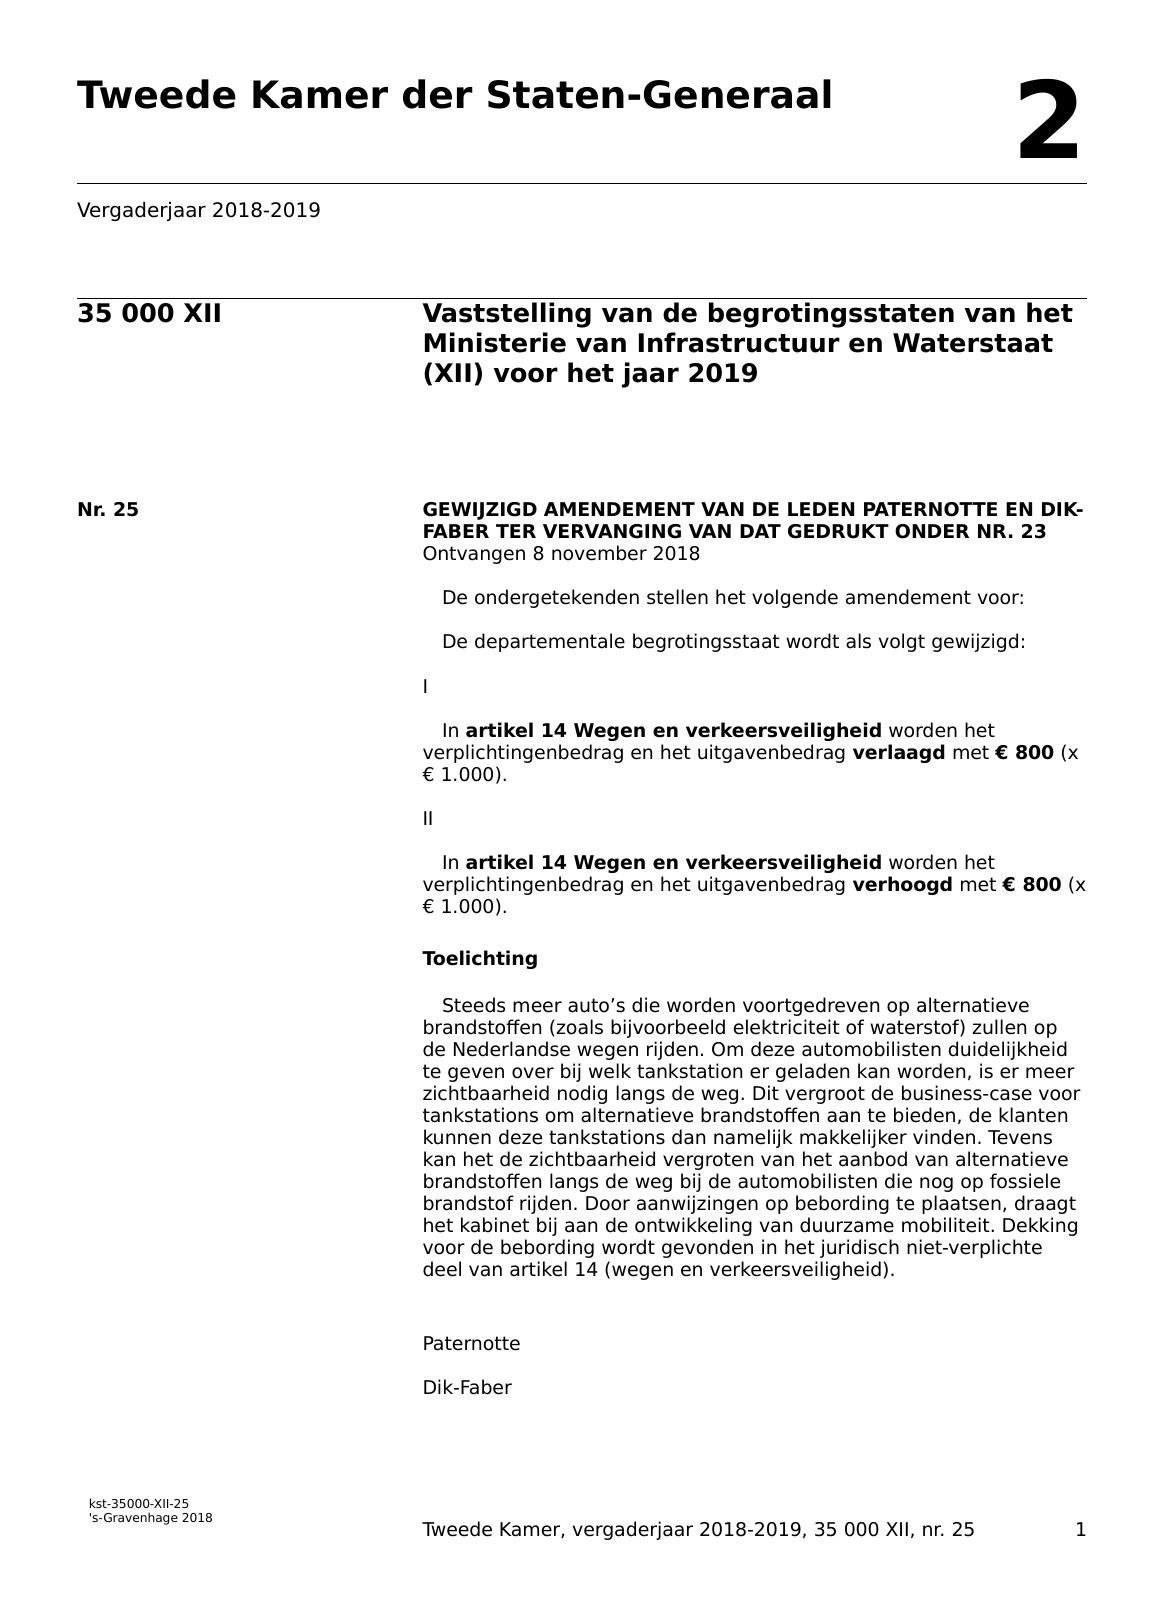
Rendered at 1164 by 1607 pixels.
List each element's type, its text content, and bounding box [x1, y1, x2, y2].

text Paternotte Dik-Faber [422, 1311, 1087, 1398]
subtitle Nr. 25 GEWIJZIGD AMENDEMENT VAN DE LEDEN PATERNOTTE EN DIK-FABER TER VERVANGING VAN DAT GEDRUKT ONDER NR. 23 [77, 499, 1087, 543]
text In artikel 14 Wegen en verkeersveiligheid worden het verplichtingenbedrag en het uitgavenbedrag verhoogd met € 800 (x € 1.000). [422, 852, 1087, 918]
text In artikel 14 Wegen en verkeersveiligheid worden het verplichtingenbedrag en het uitgavenbedrag verlaagd met € 800 (x € 1.000). [422, 720, 1087, 786]
subtitle Toelichting [422, 948, 1087, 970]
table_header Tweede Kamer der Staten-Generaal [77, 59, 886, 183]
text Steeds meer auto’s die worden voortgedreven op alternatieve brandstoffen (zoals bijvoorbeeld elektriciteit of waterstof) zullen op de Nederlandse wegen rijden. Om deze automobilisten duidelijkheid te geven over bij welk tankstation er geladen kan worden, is er meer zichtbaarheid nodig langs de weg. Dit vergroot de business-case voor tankstations om alternatieve brandstoffen aan te bieden, de klanten kunnen deze tankstations dan namelijk makkelijker vinden. Tevens kan het de zichtbaarheid vergroten van het aanbod van alternatieve brandstoffen langs de weg bij de automobilisten die nog op fossiele brandstof rijden. Door aanwijzingen op bebording te plaatsen, draagt het kabinet bij aan de ontwikkeling van duurzame mobiliteit. Dekking voor de bebording wordt gevonden in het juridisch niet-verplichte deel van artikel 14 (wegen en verkeersveiligheid). [422, 995, 1087, 1281]
text De ondergetekenden stellen het volgende amendement voor: [422, 587, 1087, 609]
text De departementale begrotingsstaat wordt als volgt gewijzigd: [422, 631, 1087, 653]
text kst-35000-XII-25 [88, 1497, 323, 1511]
table_header 2 [886, 59, 1087, 183]
table_cell Vergaderjaar 2018-2019 [77, 184, 1087, 298]
subtitle 35 000 XII Vaststelling van de begrotingsstaten van het Ministerie van Infrastructuur en Waterstaat (XII) voor het jaar 2019 [77, 299, 1087, 388]
text II [422, 808, 1087, 830]
text 's-Gravenhage 2018 [88, 1511, 323, 1525]
text I [422, 676, 1087, 697]
text Ontvangen 8 november 2018 [422, 543, 1087, 565]
